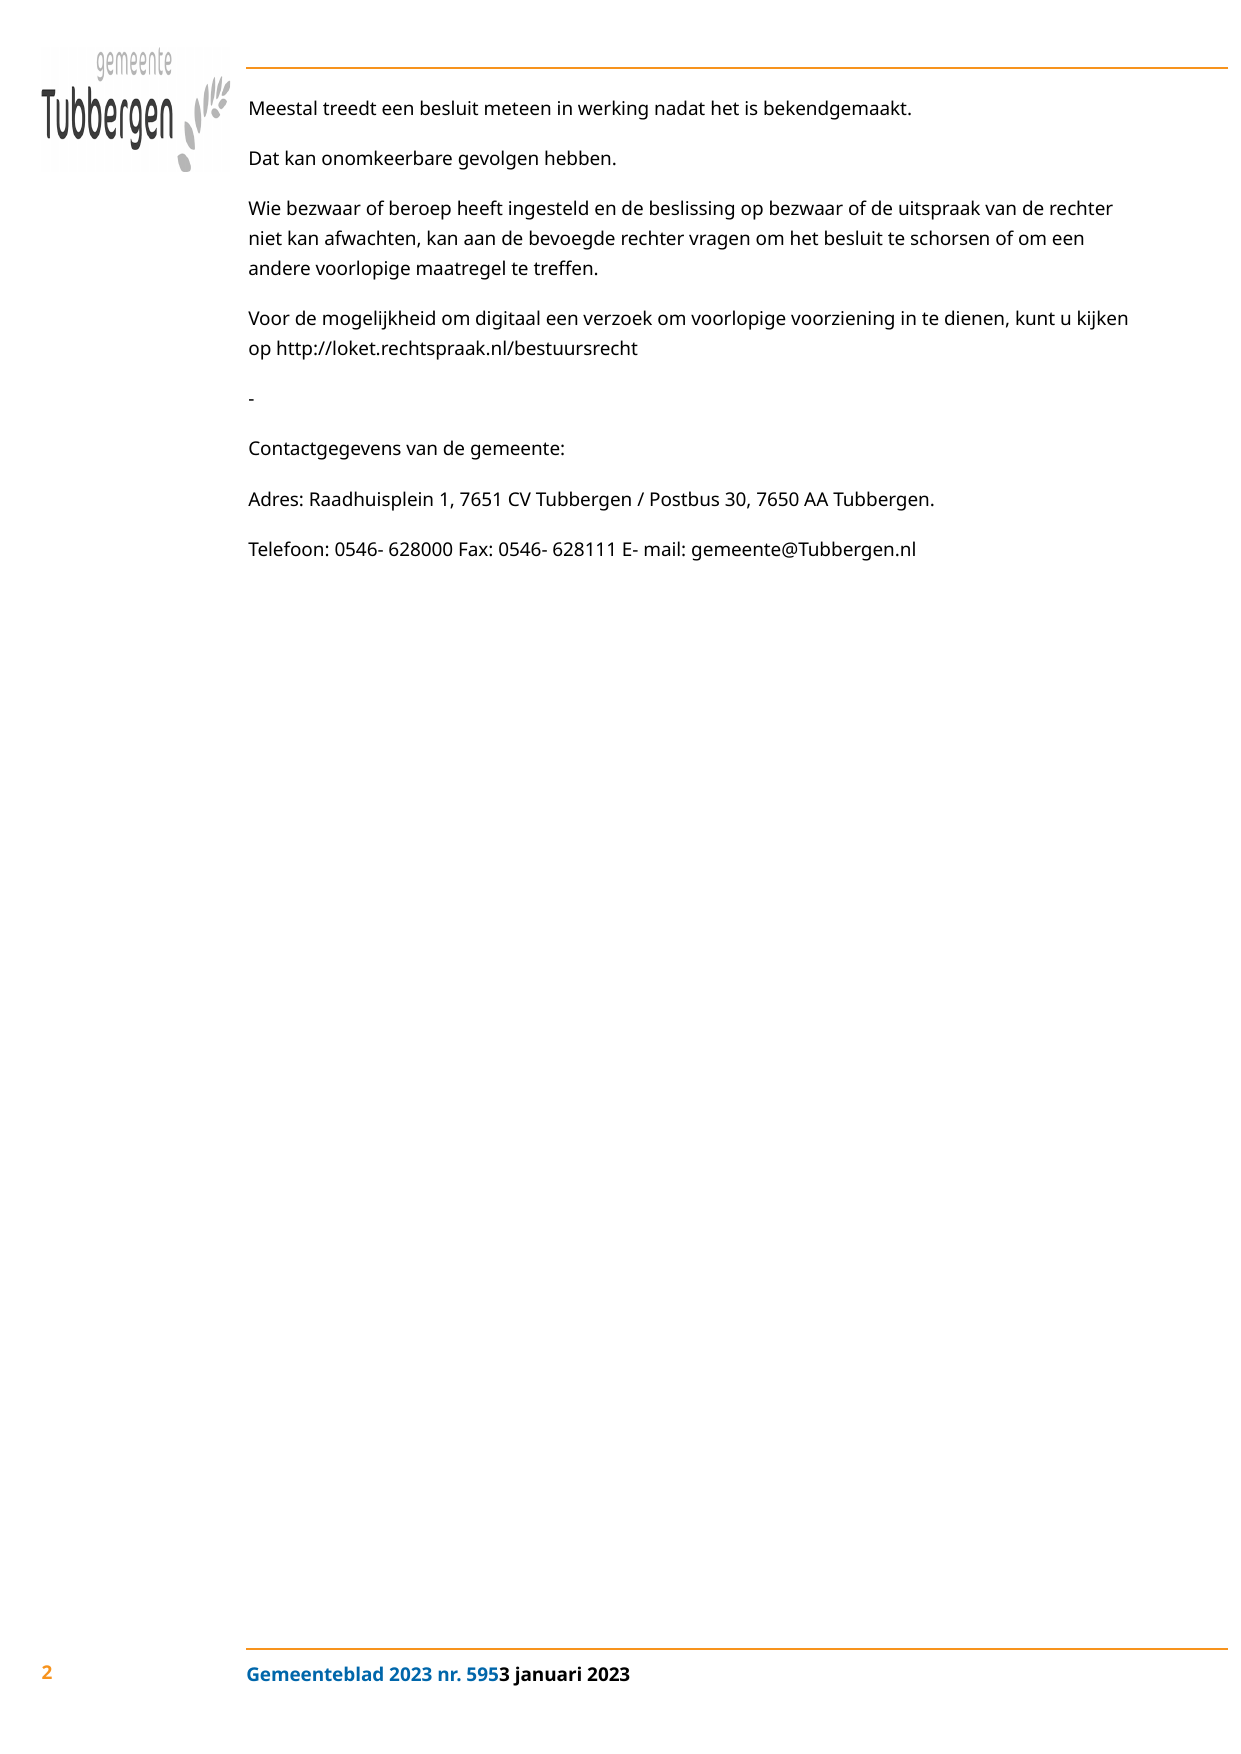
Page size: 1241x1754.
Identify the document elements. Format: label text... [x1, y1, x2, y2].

text - [248, 385, 1152, 411]
text Voor de mogelijkheid om digitaal een verzoek om voorlopige voorziening in te dienen, kunt u kijken op http://loket.rechtspraak.nl/bestuursrecht [248, 305, 1152, 361]
text Wie bezwaar of beroep heeft ingesteld en de beslissing op bezwaar of de uitspraak van de rechter niet kan afwachten, kan aan de bevoegde rechter vragen om het besluit te schorsen of om een andere voorlopige maatregel te treffen. [248, 196, 1152, 281]
text Adres: Raadhuisplein 1, 7651 CV Tubbergen / Postbus 30, 7650 AA Tubbergen. [248, 486, 1152, 512]
text Meestal treedt een besluit meteen in werking nadat het is bekendgemaakt. [248, 95, 1152, 121]
text Dat kan onomkeerbare gevolgen hebben. [248, 145, 1152, 171]
text Contactgegevens van de gemeente: [248, 436, 1152, 461]
text Telefoon: 0546- 628000 Fax: 0546- 628111 E- mail: gemeente@Tubbergen.nl [248, 536, 1152, 562]
picture [41, 47, 231, 172]
